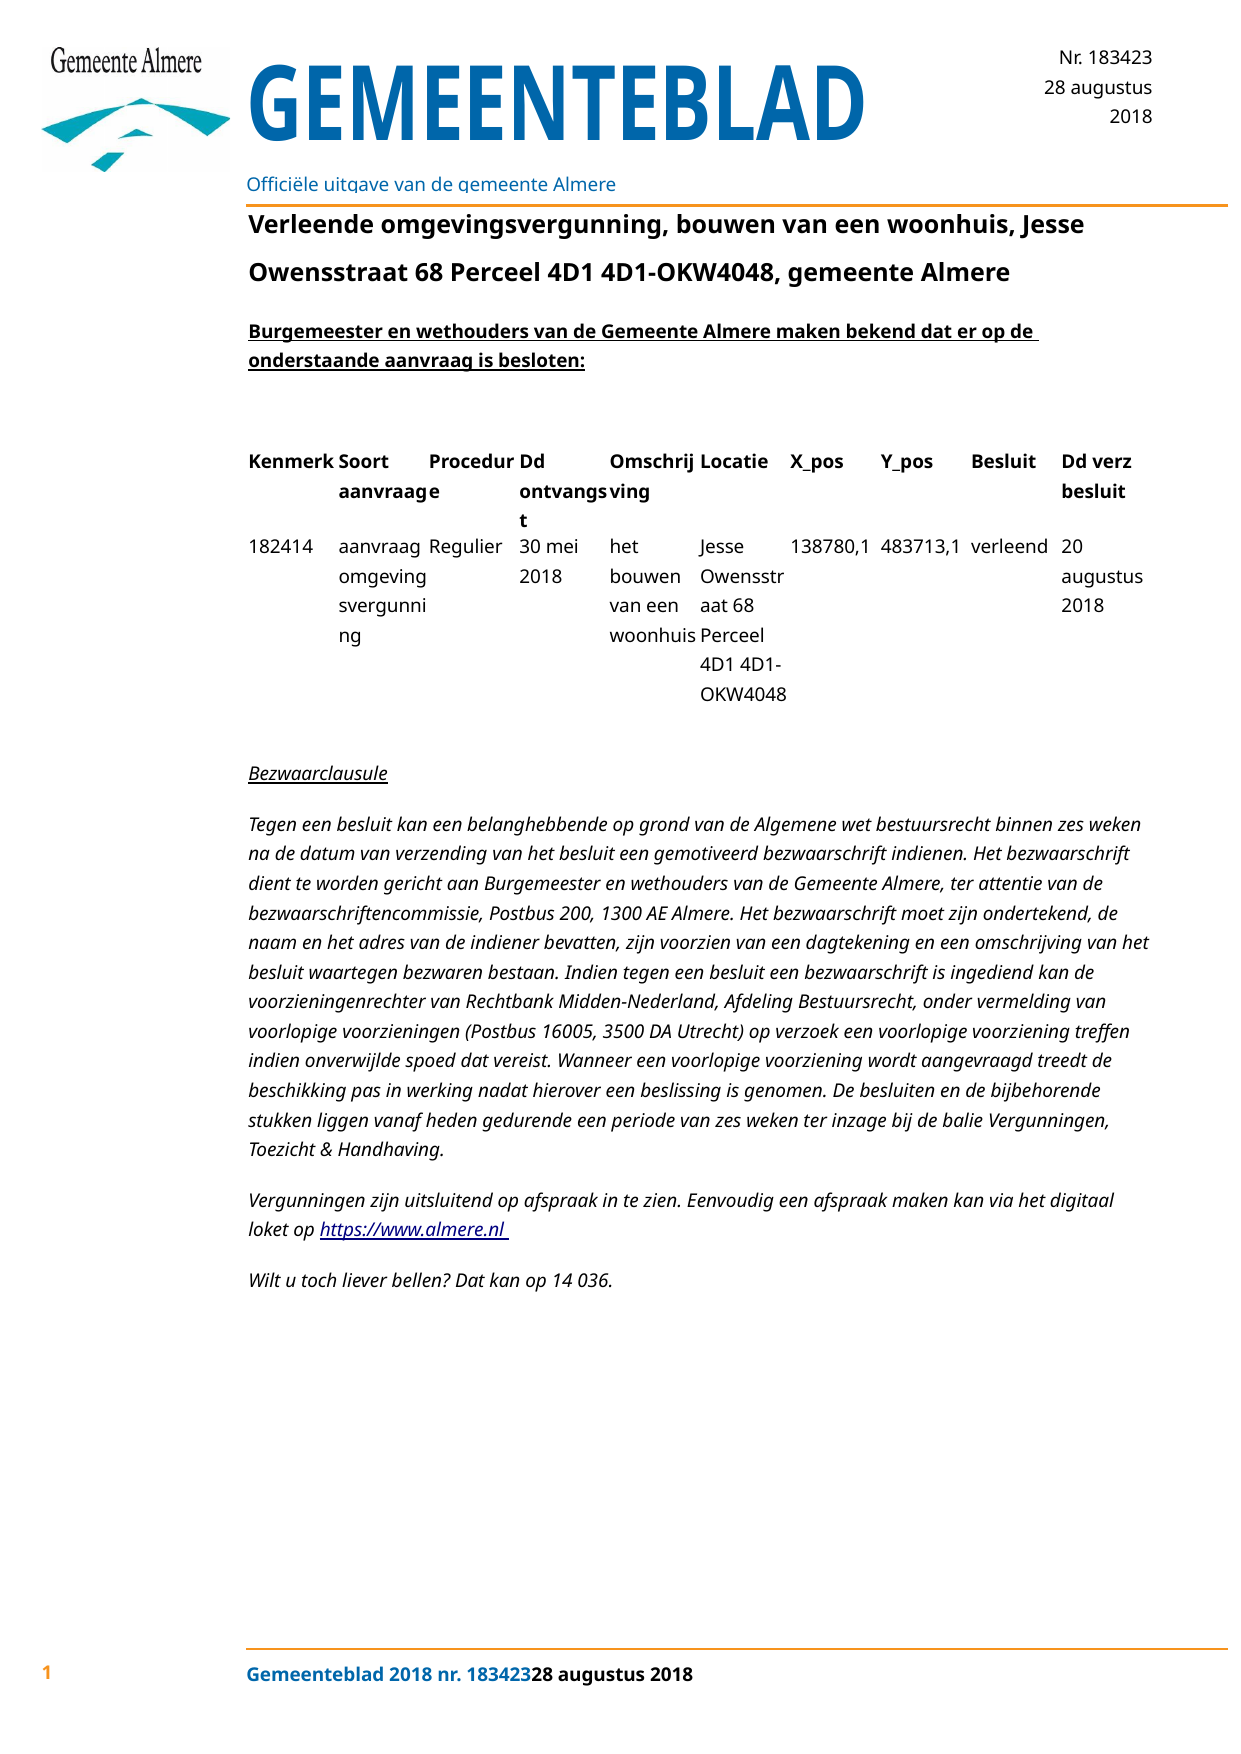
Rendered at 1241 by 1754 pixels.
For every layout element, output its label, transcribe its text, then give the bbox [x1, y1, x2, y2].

text Tegen een besluit kan een belanghebbende op grond van de Algemene wet bestuursrecht binnen zes weken na de datum van verzending van het besluit een gemotiveerd bezwaarschrift indienen. Het bezwaarschrift dient te worden gericht aan Burgemeester en wethouders van de Gemeente Almere, ter attentie van de bezwaarschriftencommissie, Postbus 200, 1300 AE Almere. Het bezwaarschrift moet zijn ondertekend, de naam en het adres van de indiener bevatten, zijn voorzien van een dagtekening en een omschrijving van het besluit waartegen bezwaren bestaan. Indien tegen een besluit een bezwaarschrift is ingediend kan de voorzieningenrechter van Rechtbank Midden-Nederland, Afdeling Bestuursrecht, onder vermelding van voorlopige voorzieningen (Postbus 16005, 3500 DA Utrecht) op verzoek een voorlopige voorziening treffen indien onverwijlde spoed dat vereist. Wanneer een voorlopige voorziening wordt aangevraagd treedt de beschikking pas in werking nadat hierover een beslissing is genomen. De besluiten en de bijbehorende stukken liggen vanaf heden gedurende een periode van zes weken ter inzage bij de balie Vergunningen, Toezicht & Handhaving. [248, 811, 1152, 1162]
table_header Procedure [429, 449, 519, 533]
text Vergunningen zijn uitsluitend op afspraak in te zien. Eenvoudig een afspraak maken kan via het digitaal loket op https://www.almere.nl [248, 1187, 1152, 1242]
table_cell aanvraag omgevingsvergunning [338, 533, 429, 707]
table_header Soort aanvraag [338, 449, 429, 533]
table_cell Regulier [429, 533, 519, 707]
table_header Dd verz besluit [1061, 449, 1152, 533]
table_cell het bouwen van een woonhuis [609, 533, 700, 707]
table_header X_pos [790, 449, 881, 533]
table_header Dd ontvangst [519, 449, 609, 533]
text Bezwaarclausule [248, 761, 1152, 786]
text Burgemeester en wethouders van de Gemeente Almere maken bekend dat er op de onderstaande aanvraag is besloten: [248, 318, 1152, 373]
table_header Locatie [700, 449, 790, 533]
table_header Kenmerk [248, 449, 338, 533]
table_cell 182414 [248, 533, 338, 707]
table_cell 30 mei 2018 [519, 533, 609, 707]
table_header Omschrijving [609, 449, 700, 533]
table_cell 20 augustus 2018 [1061, 533, 1152, 707]
table_cell verleend [971, 533, 1061, 707]
table_header Besluit [971, 449, 1061, 533]
table_cell 483713,1 [881, 533, 971, 707]
table_cell Jesse Owensstraat 68 Perceel 4D1 4D1-OKW4048 [700, 533, 790, 707]
table_header Y_pos [881, 449, 971, 533]
table_cell 138780,1 [790, 533, 881, 707]
text Verleende omgevingsvergunning, bouwen van een woonhuis, Jesse Owensstraat 68 Perceel 4D1 4D1-OKW4048, gemeente Almere [248, 207, 1152, 288]
text Wilt u toch liever bellen? Dat kan op 14 036. [248, 1267, 1152, 1293]
picture [41, 47, 231, 172]
